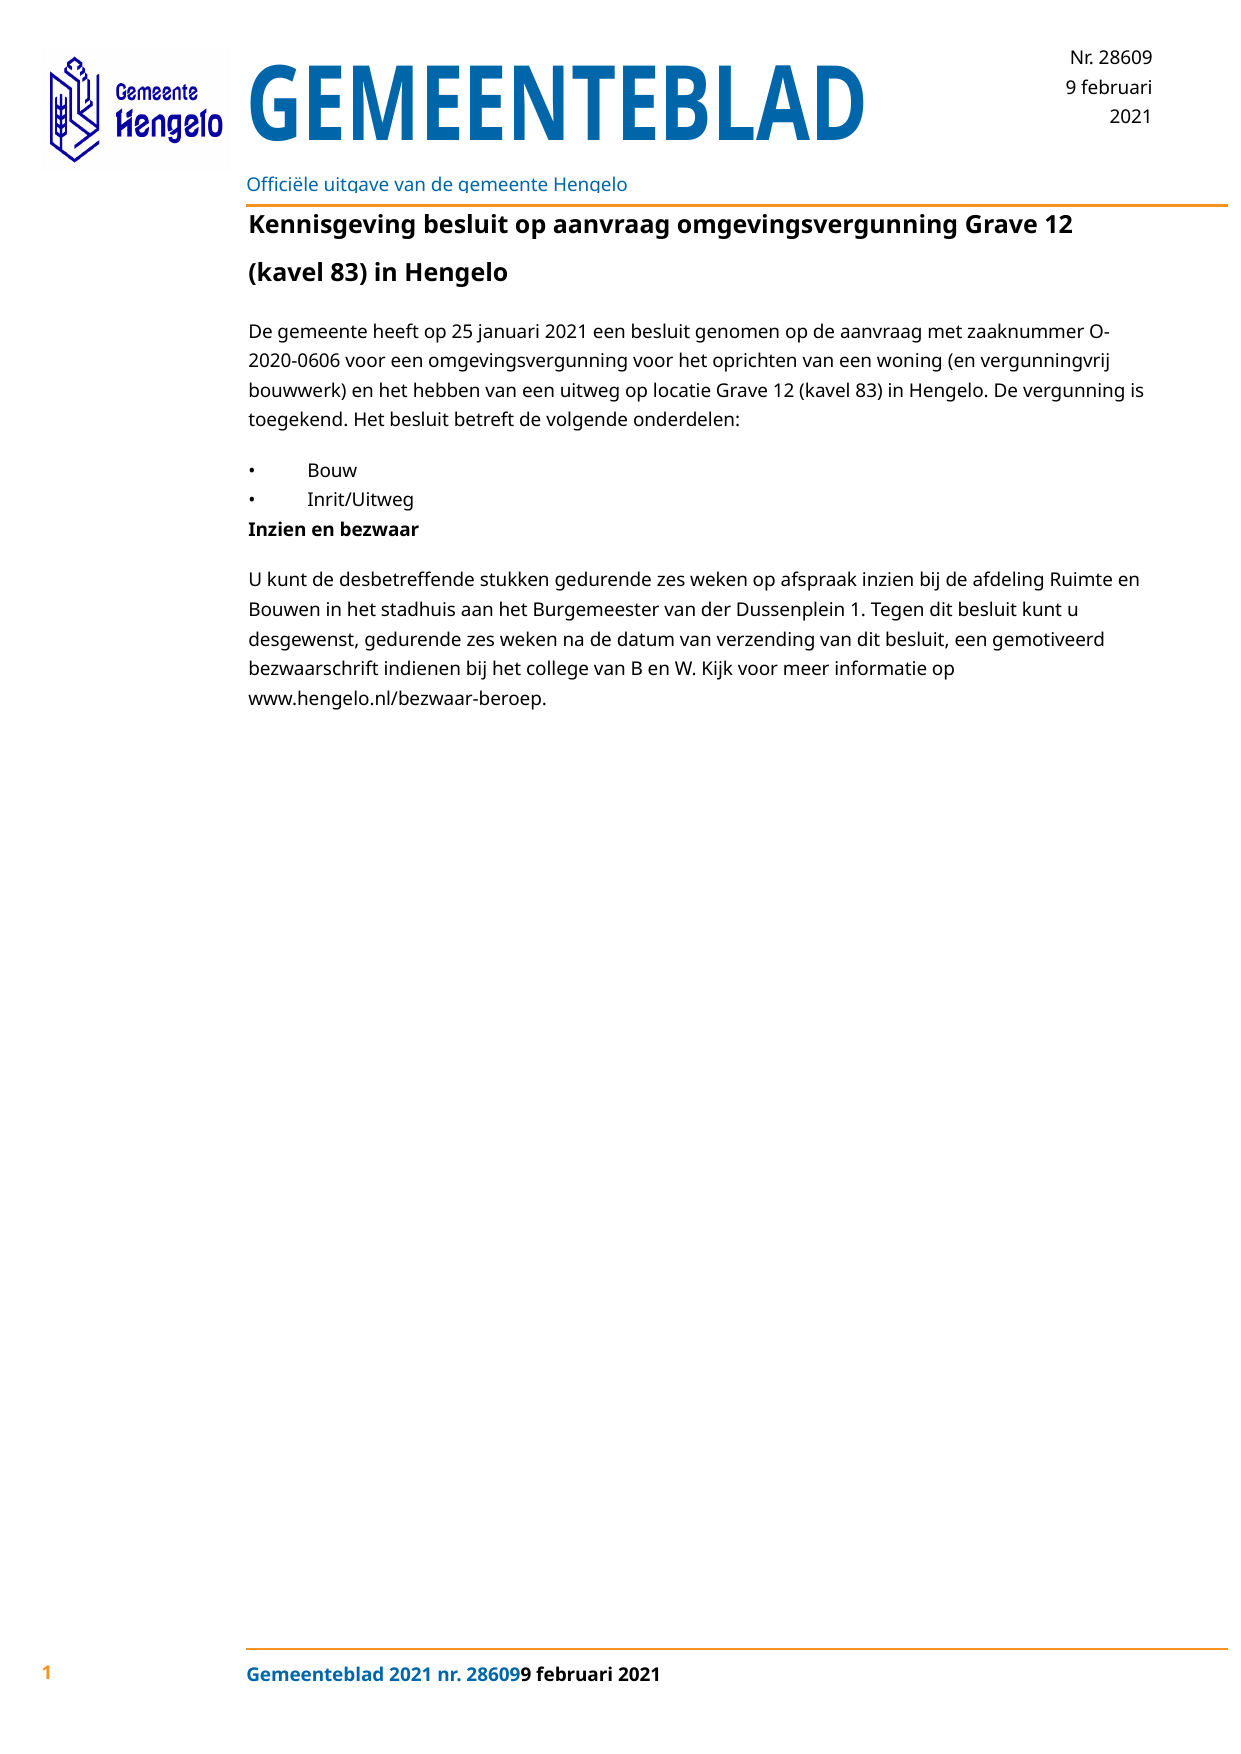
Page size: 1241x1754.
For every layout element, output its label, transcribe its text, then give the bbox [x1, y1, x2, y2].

list Bouw [248, 457, 1152, 483]
text De gemeente heeft op 25 januari 2021 een besluit genomen op de aanvraag met zaaknummer O-2020-0606 voor een omgevingsvergunning voor het oprichten van een woning (en vergunningvrij bouwwerk) en het hebben van een uitweg op locatie Grave 12 (kavel 83) in Hengelo. De vergunning is toegekend. Het besluit betreft de volgende onderdelen: [248, 318, 1152, 432]
picture [41, 47, 231, 172]
text Inzien en bezwaar [248, 516, 1152, 542]
text U kunt de desbetreffende stukken gedurende zes weken op afspraak inzien bij de afdeling Ruimte en Bouwen in het stadhuis aan het Burgemeester van der Dussenplein 1. Tegen dit besluit kunt u desgewenst, gedurende zes weken na de datum van verzending van dit besluit, een gemotiveerd bezwaarschrift indienen bij het college van B en W. Kijk voor meer informatie op www.hengelo.nl/bezwaar-beroep. [248, 567, 1152, 711]
list Inrit/Uitweg [248, 487, 1152, 512]
text Kennisgeving besluit op aanvraag omgevingsvergunning Grave 12 (kavel 83) in Hengelo [248, 207, 1152, 288]
